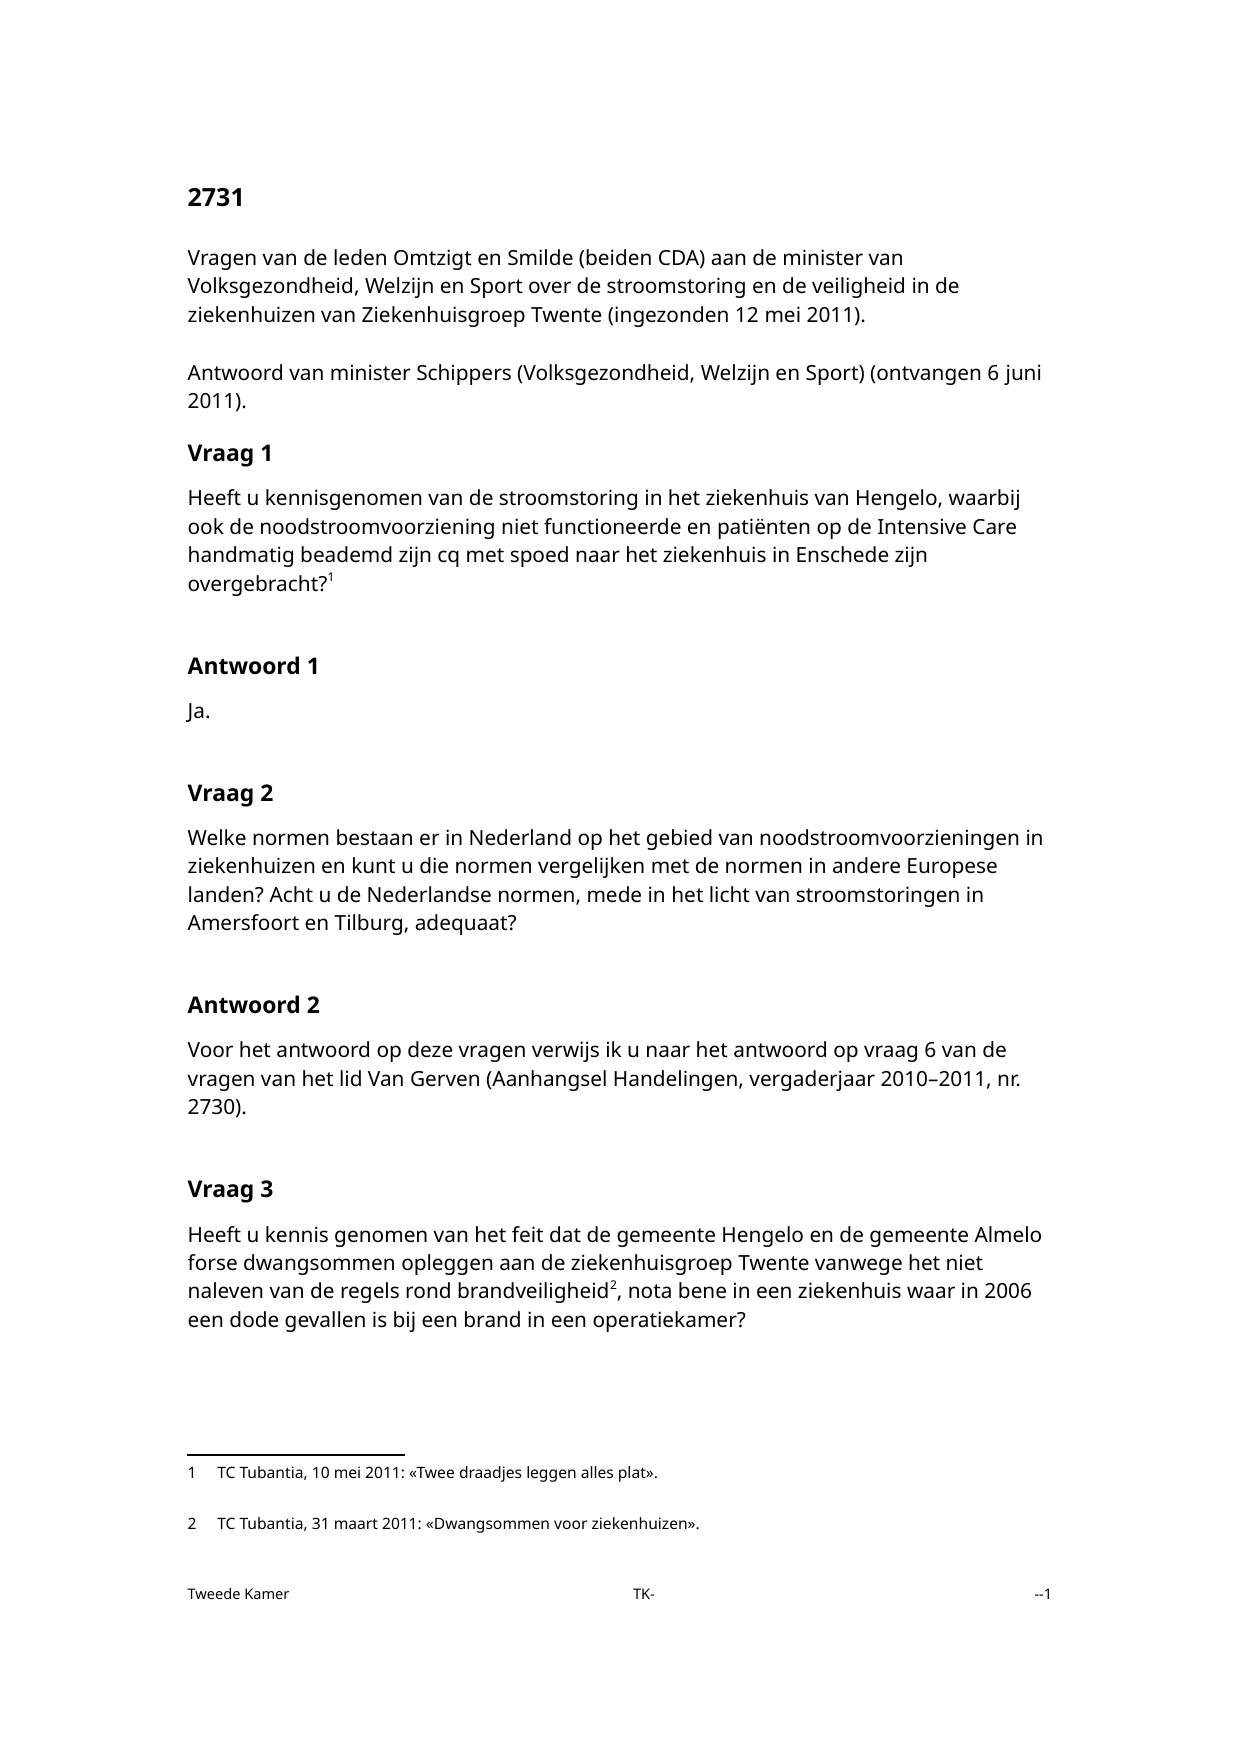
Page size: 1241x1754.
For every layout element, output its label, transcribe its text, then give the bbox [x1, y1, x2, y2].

text Welke normen bestaan er in Nederland op het gebied van noodstroomvoorzieningen in ziekenhuizen en kunt u die normen vergelijken met de normen in andere Europese landen? Acht u de Nederlandse normen, mede in het licht van stroomstoringen in Amersfoort en Tilburg, adequaat? [187, 823, 1053, 937]
subtitle Vraag 1 [187, 437, 1053, 468]
subtitle Vraag 2 [187, 777, 1053, 808]
subtitle Antwoord 1 [187, 650, 1053, 681]
text 2731 [187, 179, 1053, 213]
text Heeft u kennis genomen van het feit dat de gemeente Hengelo en de gemeente Almelo forse dwangsommen opleggen aan de ziekenhuisgroep Twente vanwege het niet naleven van de regels rond brandveiligheid, nota bene in een ziekenhuis waar in 2006 een dode gevallen is bij een brand in een operatiekamer? [187, 1220, 1053, 1333]
text TC Tubantia, 31 maart 2011: «Dwangsommen voor ziekenhuizen». [187, 1506, 1053, 1534]
text Heeft u kennisgenomen van de stroomstoring in het ziekenhuis van Hengelo, waarbij ook de noodstroomvoorziening niet functioneerde en patiënten op de Intensive Care handmatig beademd zijn cq met spoed naar het ziekenhuis in Enschede zijn overgebracht? [187, 483, 1053, 597]
text Antwoord van minister Schippers (Volksgezondheid, Welzijn en Sport) (ontvangen 6 juni 2011). [187, 358, 1053, 415]
text TC Tubantia, 10 mei 2011: «Twee draadjes leggen alles plat». [187, 1447, 1053, 1476]
text Ja. [187, 696, 1053, 724]
subtitle Vraag 3 [187, 1173, 1053, 1205]
subtitle Antwoord 2 [187, 989, 1053, 1021]
text Vragen van de leden Omtzigt en Smilde (beiden CDA) aan de minister van Volksgezondheid, Welzijn en Sport over de stroomstoring en de veiligheid in de ziekenhuizen van Ziekenhuisgroep Twente (ingezonden 12 mei 2011). [187, 243, 1053, 328]
text Voor het antwoord op deze vragen verwijs ik u naar het antwoord op vraag 6 van de vragen van het lid Van Gerven (Aanhangsel Handelingen, vergaderjaar 2010–2011, nr. 2730). [187, 1036, 1053, 1121]
